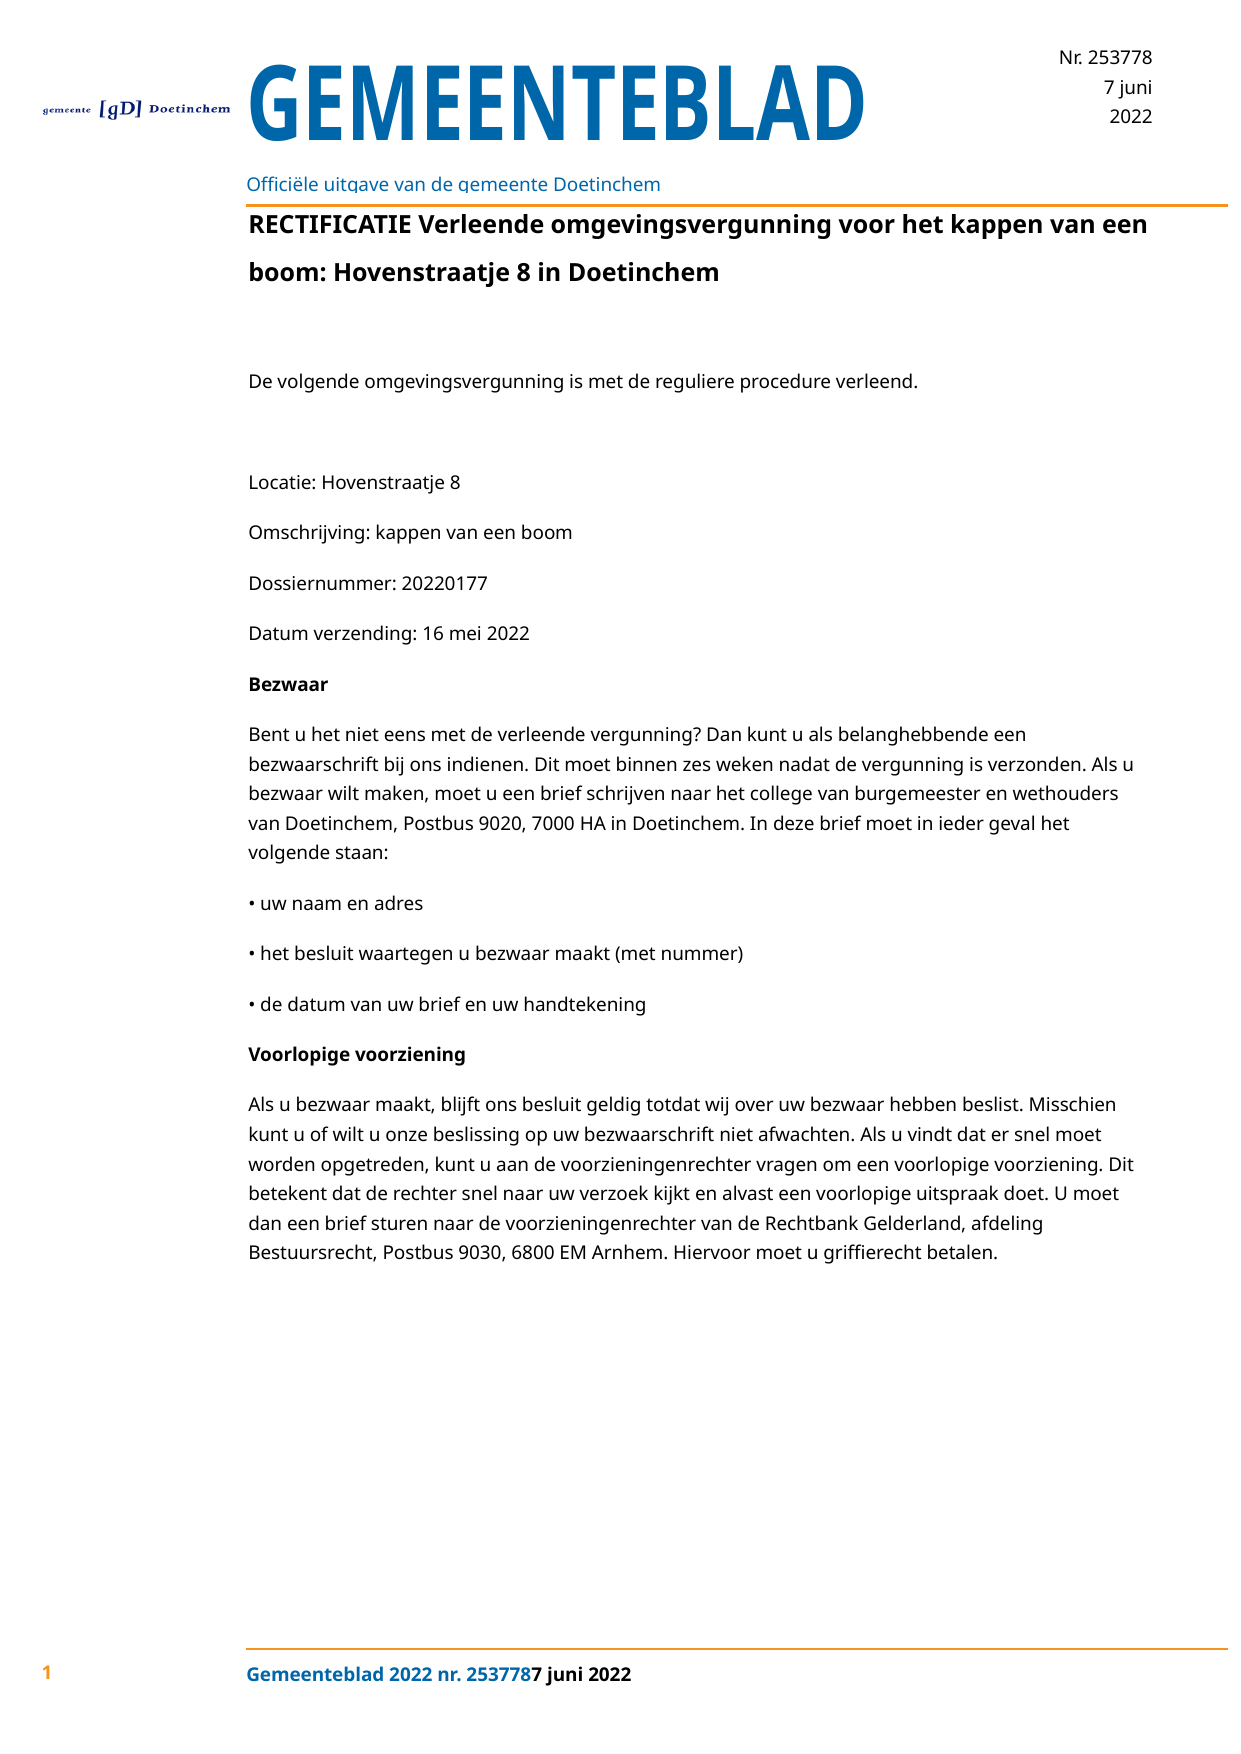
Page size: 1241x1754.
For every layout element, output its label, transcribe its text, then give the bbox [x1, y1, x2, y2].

text De volgende omgevingsvergunning is met de reguliere procedure verleend. [248, 368, 1152, 394]
text Voorlopige voorziening [248, 1041, 1152, 1067]
text Als u bezwaar maakt, blijft ons besluit geldig totdat wij over uw bezwaar hebben beslist. Misschien kunt u of wilt u onze beslissing op uw bezwaarschrift niet afwachten. Als u vindt dat er snel moet worden opgetreden, kunt u aan de voorzieningenrechter vragen om een voorlopige voorziening. Dit betekent dat de rechter snel naar uw verzoek kijkt en alvast een voorlopige uitspraak doet. U moet dan een brief sturen naar de voorzieningenrechter van de Rechtbank Gelderland, afdeling Bestuursrecht, Postbus 9030, 6800 EM Arnhem. Hiervoor moet u griffierecht betalen. [248, 1092, 1152, 1265]
text Locatie: Hovenstraatje 8 [248, 469, 1152, 495]
text Dossiernummer: 20220177 [248, 570, 1152, 596]
text Omschrijving: kappen van een boom [248, 519, 1152, 545]
text Bent u het niet eens met de verleende vergunning? Dan kunt u als belanghebbende een bezwaarschrift bij ons indienen. Dit moet binnen zes weken nadat de vergunning is verzonden. Als u bezwaar wilt maken, moet u een brief schrijven naar het college van burgemeester en wethouders van Doetinchem, Postbus 9020, 7000 HA in Doetinchem. In deze brief moet in ieder geval het volgende staan: [248, 721, 1152, 865]
text • de datum van uw brief en uw handtekening [248, 991, 1152, 1017]
picture [41, 47, 231, 172]
text • uw naam en adres [248, 890, 1152, 916]
text • het besluit waartegen u bezwaar maakt (met nummer) [248, 940, 1152, 966]
text RECTIFICATIE Verleende omgevingsvergunning voor het kappen van een boom: Hovenstraatje 8 in Doetinchem [248, 207, 1152, 288]
text Bezwaar [248, 671, 1152, 697]
text Datum verzending: 16 mei 2022 [248, 620, 1152, 646]
